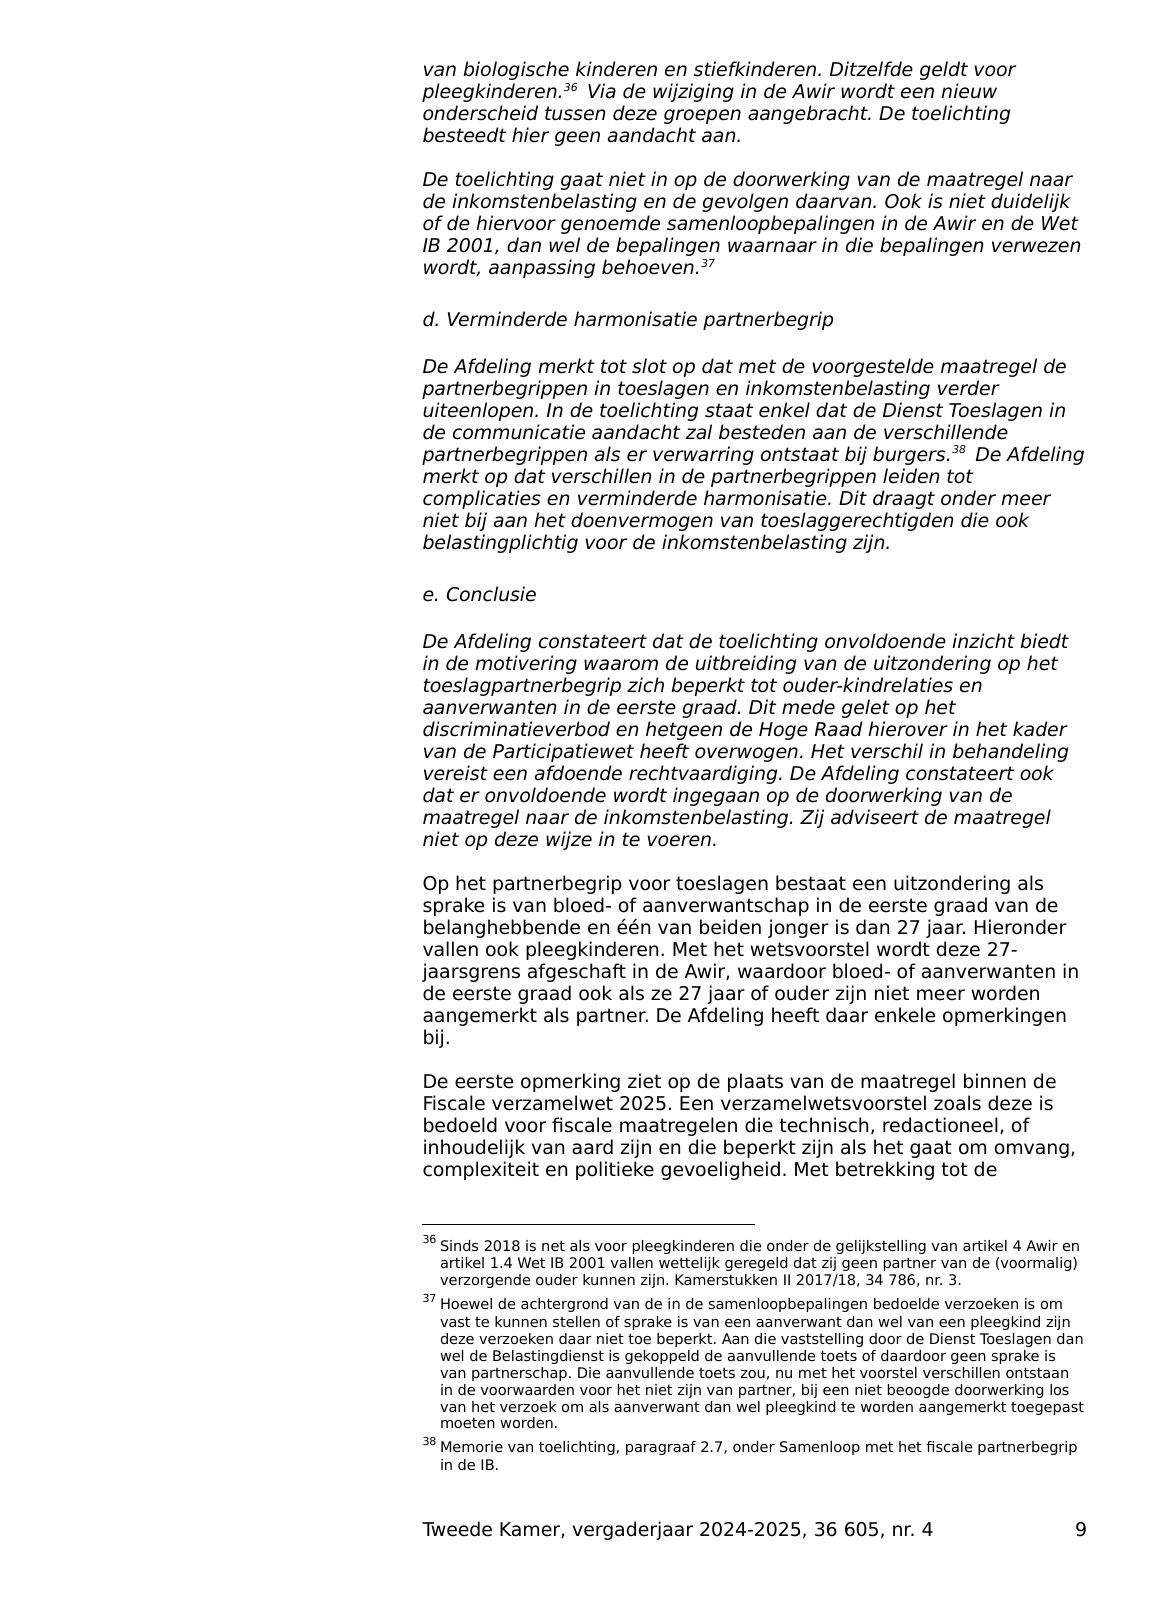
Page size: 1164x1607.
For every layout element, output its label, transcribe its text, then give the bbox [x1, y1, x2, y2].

text De Afdeling merkt tot slot op dat met de voorgestelde maatregel de partnerbegrippen in toeslagen en inkomstenbelasting verder uiteenlopen. In de toelichting staat enkel dat de Dienst Toeslagen in de communicatie aandacht zal besteden aan de verschillende partnerbegrippen als er verwarring ontstaat bij burgers. De Afdeling merkt op dat verschillen in de partnerbegrippen leiden tot complicaties en verminderde harmonisatie. Dit draagt onder meer niet bij aan het doenvermogen van toeslaggerechtigden die ook belastingplichtig voor de inkomstenbelasting zijn. [422, 356, 1087, 554]
text De eerste opmerking ziet op de plaats van de maatregel binnen de Fiscale verzamelwet 2025. Een verzamelwetsvoorstel zoals deze is bedoeld voor fiscale maatregelen die technisch, redactioneel, of inhoudelijk van aard zijn en die beperkt zijn als het gaat om omvang, complexiteit en politieke gevoeligheid. Met betrekking tot de [422, 1071, 1087, 1181]
text Memorie van toelichting, paragraaf 2.7, onder Samenloop met het fiscale partnerbegrip in de IB. [422, 1435, 1087, 1474]
text De toelichting gaat niet in op de doorwerking van de maatregel naar de inkomstenbelasting en de gevolgen daarvan. Ook is niet duidelijk of de hiervoor genoemde samenloopbepalingen in de Awir en de Wet IB 2001, dan wel de bepalingen waarnaar in die bepalingen verwezen wordt, aanpassing behoeven. [422, 169, 1087, 279]
text van biologische kinderen en stiefkinderen. Ditzelfde geldt voor pleegkinderen. Via de wijziging in de Awir wordt een nieuw onderscheid tussen deze groepen aangebracht. De toelichting besteedt hier geen aandacht aan. [422, 59, 1087, 147]
text De Afdeling constateert dat de toelichting onvoldoende inzicht biedt in de motivering waarom de uitbreiding van de uitzondering op het toeslagpartnerbegrip zich beperkt tot ouder-kindrelaties en aanverwanten in de eerste graad. Dit mede gelet op het discriminatieverbod en hetgeen de Hoge Raad hierover in het kader van de Participatiewet heeft overwogen. Het verschil in behandeling vereist een afdoende rechtvaardiging. De Afdeling constateert ook dat er onvoldoende wordt ingegaan op de doorwerking van de maatregel naar de inkomstenbelasting. Zij adviseert de maatregel niet op deze wijze in te voeren. [422, 631, 1087, 851]
text Op het partnerbegrip voor toeslagen bestaat een uitzondering als sprake is van bloed- of aanverwantschap in de eerste graad van de belanghebbende en één van beiden jonger is dan 27 jaar. Hieronder vallen ook pleegkinderen. Met het wetsvoorstel wordt deze 27-jaarsgrens afgeschaft in de Awir, waardoor bloed- of aanverwanten in de eerste graad ook als ze 27 jaar of ouder zijn niet meer worden aangemerkt als partner. De Afdeling heeft daar enkele opmerkingen bij. [422, 873, 1087, 1049]
subtitle e. Conclusie [422, 584, 1087, 606]
text Sinds 2018 is net als voor pleegkinderen die onder de gelijkstelling van artikel 4 Awir en artikel 1.4 Wet IB 2001 vallen wettelijk geregeld dat zij geen partner van de (voormalig) verzorgende ouder kunnen zijn. Kamerstukken II 2017/18, 34 786, nr. 3. [422, 1233, 1087, 1289]
text Hoewel de achtergrond van de in de samenloopbepalingen bedoelde verzoeken is om vast te kunnen stellen of sprake is van een aanverwant dan wel van een pleegkind zijn deze verzoeken daar niet toe beperkt. Aan die vaststelling door de Dienst Toeslagen dan wel de Belastingdienst is gekoppeld de aanvullende toets of daardoor geen sprake is van partnerschap. Die aanvullende toets zou, nu met het voorstel verschillen ontstaan in de voorwaarden voor het niet zijn van partner, bij een niet beoogde doorwerking los van het verzoek om als aanverwant dan wel pleegkind te worden aangemerkt toegepast moeten worden. [422, 1292, 1087, 1432]
subtitle d. Verminderde harmonisatie partnerbegrip [422, 309, 1087, 331]
